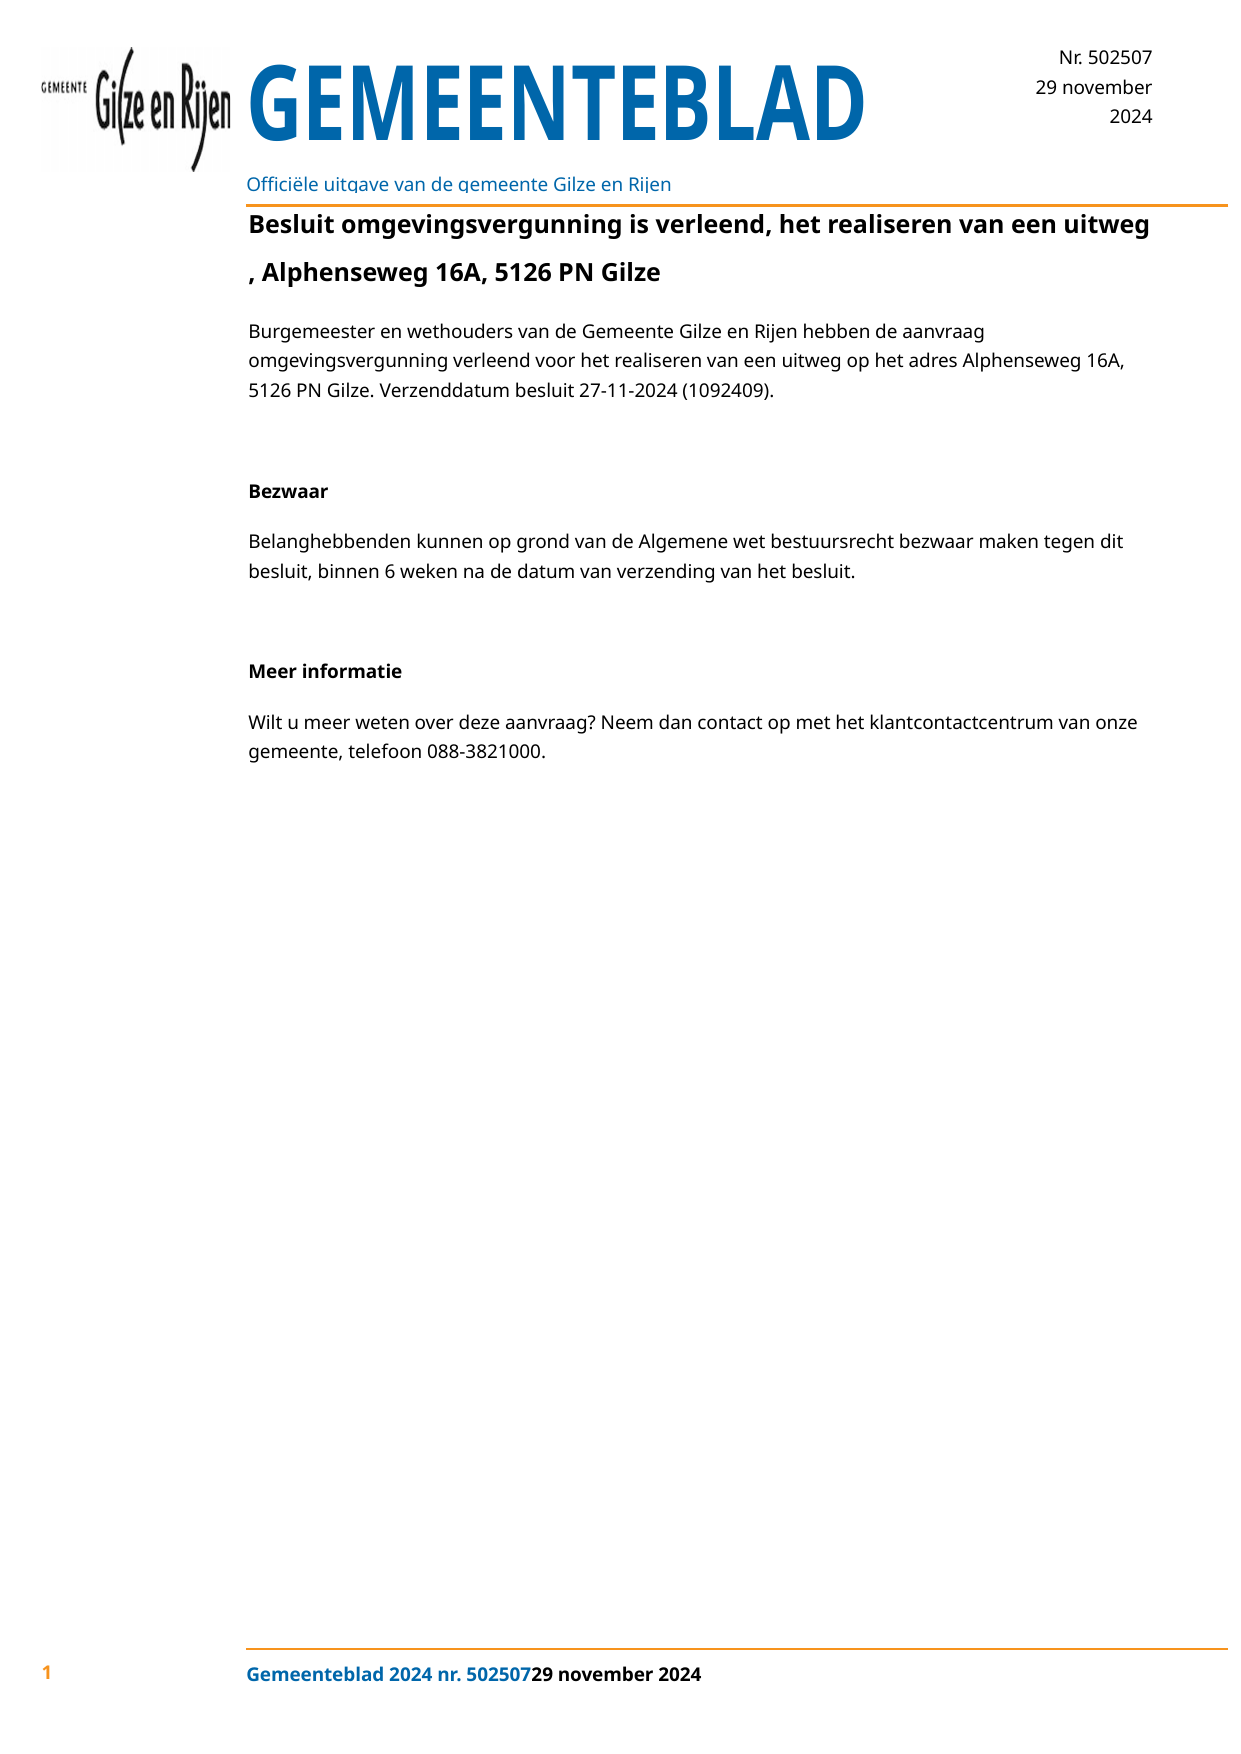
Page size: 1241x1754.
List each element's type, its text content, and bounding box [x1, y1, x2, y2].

text Burgemeester en wethouders van de Gemeente Gilze en Rijen hebben de aanvraag omgevingsvergunning verleend voor het realiseren van een uitweg op het adres Alphenseweg 16A, 5126 PN Gilze. Verzenddatum besluit 27-11-2024 (1092409). [248, 318, 1152, 403]
text Meer informatie [248, 659, 1152, 684]
text Belanghebbenden kunnen op grond van de Algemene wet bestuursrecht bezwaar maken tegen dit besluit, binnen 6 weken na de datum van verzending van het besluit. [248, 528, 1152, 584]
text Besluit omgevingsvergunning is verleend, het realiseren van een uitweg , Alphenseweg 16A, 5126 PN Gilze [248, 207, 1152, 288]
text Bezwaar [248, 478, 1152, 504]
picture [41, 47, 231, 172]
text Wilt u meer weten over deze aanvraag? Neem dan contact op met het klantcontactcentrum van onze gemeente, telefoon 088-3821000. [248, 709, 1152, 764]
